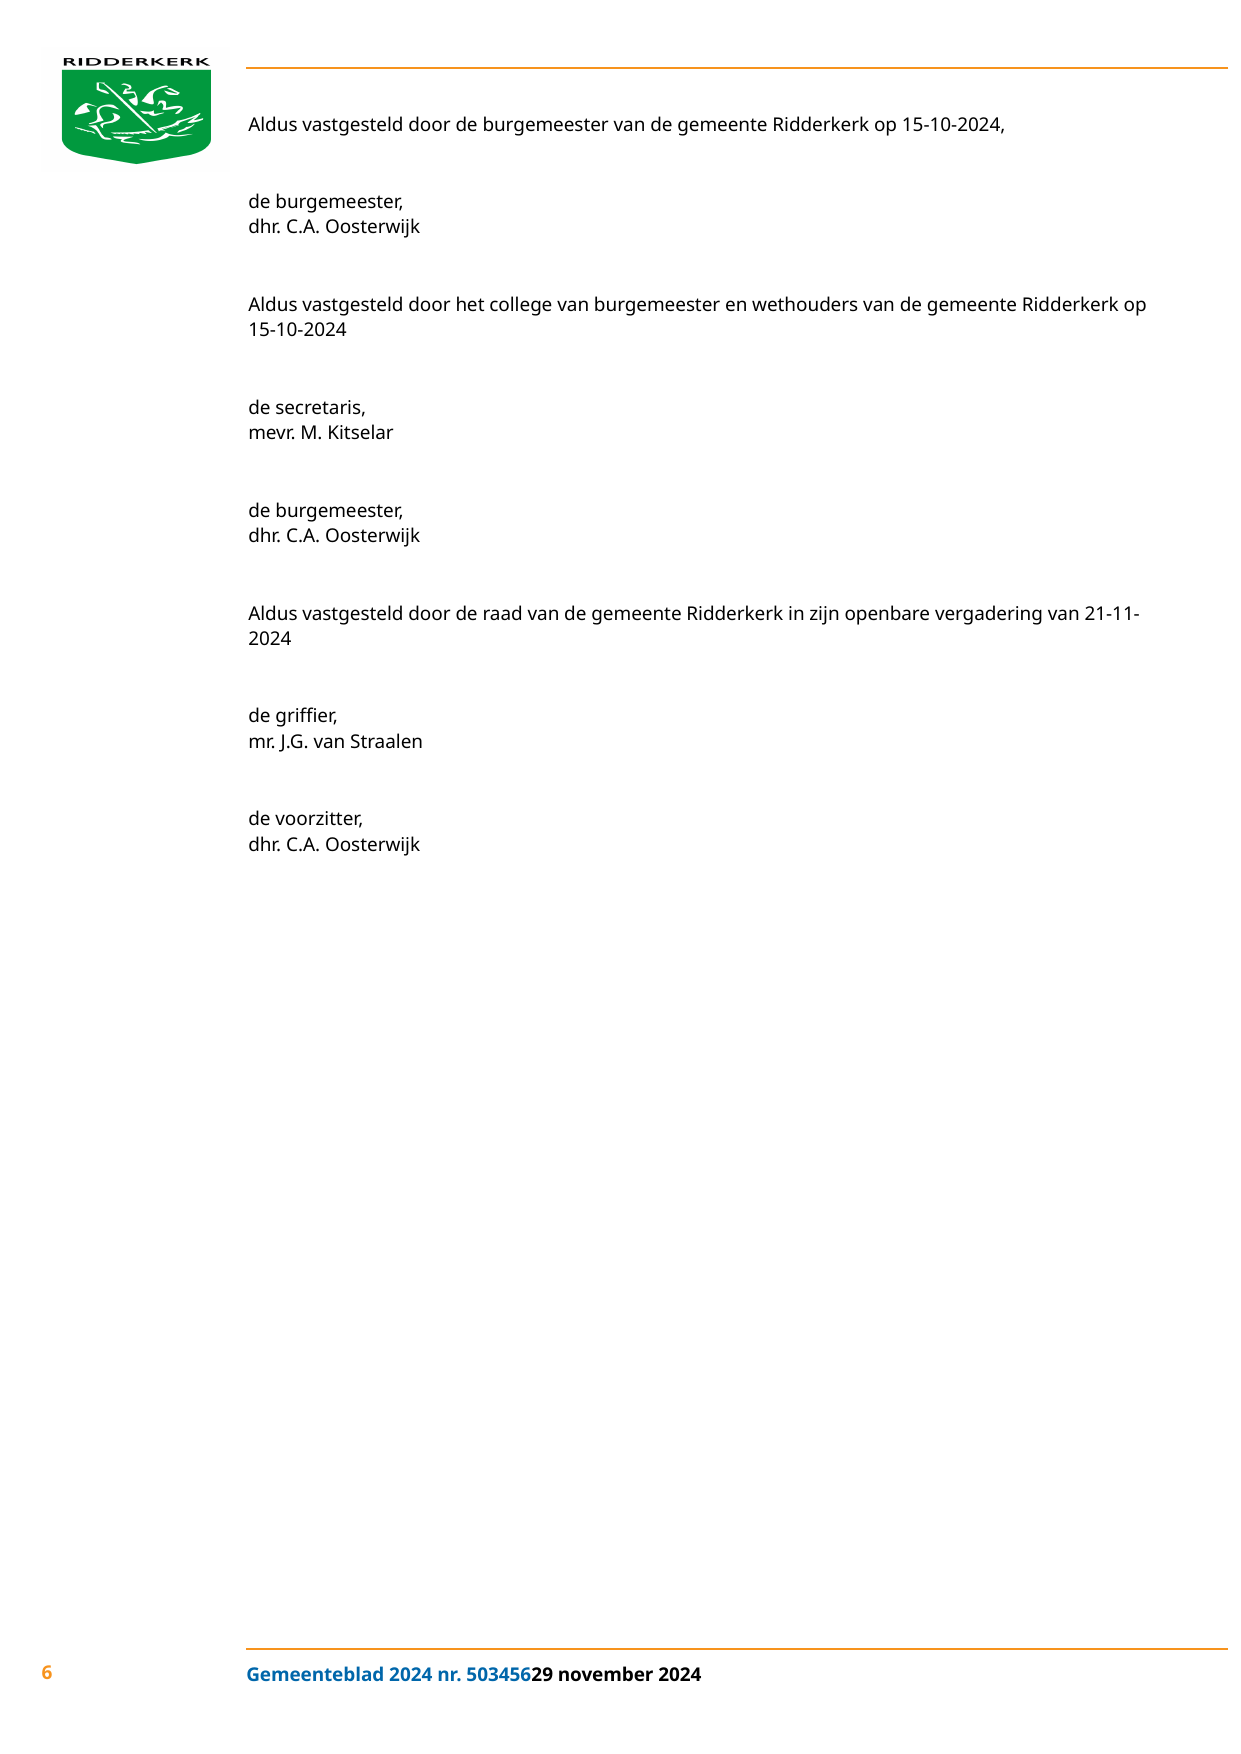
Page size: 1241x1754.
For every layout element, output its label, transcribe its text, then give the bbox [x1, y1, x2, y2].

text de griffier, [248, 703, 1152, 728]
text de burgemeester, [248, 497, 1152, 522]
text dhr. C.A. Oosterwijk [248, 831, 1152, 857]
text mr. J.G. van Straalen [248, 728, 1152, 754]
text Aldus vastgesteld door het college van burgemeester en wethouders van de gemeente Ridderkerk op 15-10-2024 [248, 291, 1152, 342]
text de burgemeester, [248, 188, 1152, 214]
picture [41, 47, 231, 172]
text dhr. C.A. Oosterwijk [248, 522, 1152, 548]
text de secretaris, [248, 394, 1152, 419]
text mevr. M. Kitselar [248, 419, 1152, 445]
text Aldus vastgesteld door de raad van de gemeente Ridderkerk in zijn openbare vergadering van 21-11-2024 [248, 600, 1152, 651]
text Aldus vastgesteld door de burgemeester van de gemeente Ridderkerk op 15-10-2024, [248, 111, 1152, 137]
text dhr. C.A. Oosterwijk [248, 214, 1152, 239]
text de voorzitter, [248, 806, 1152, 831]
